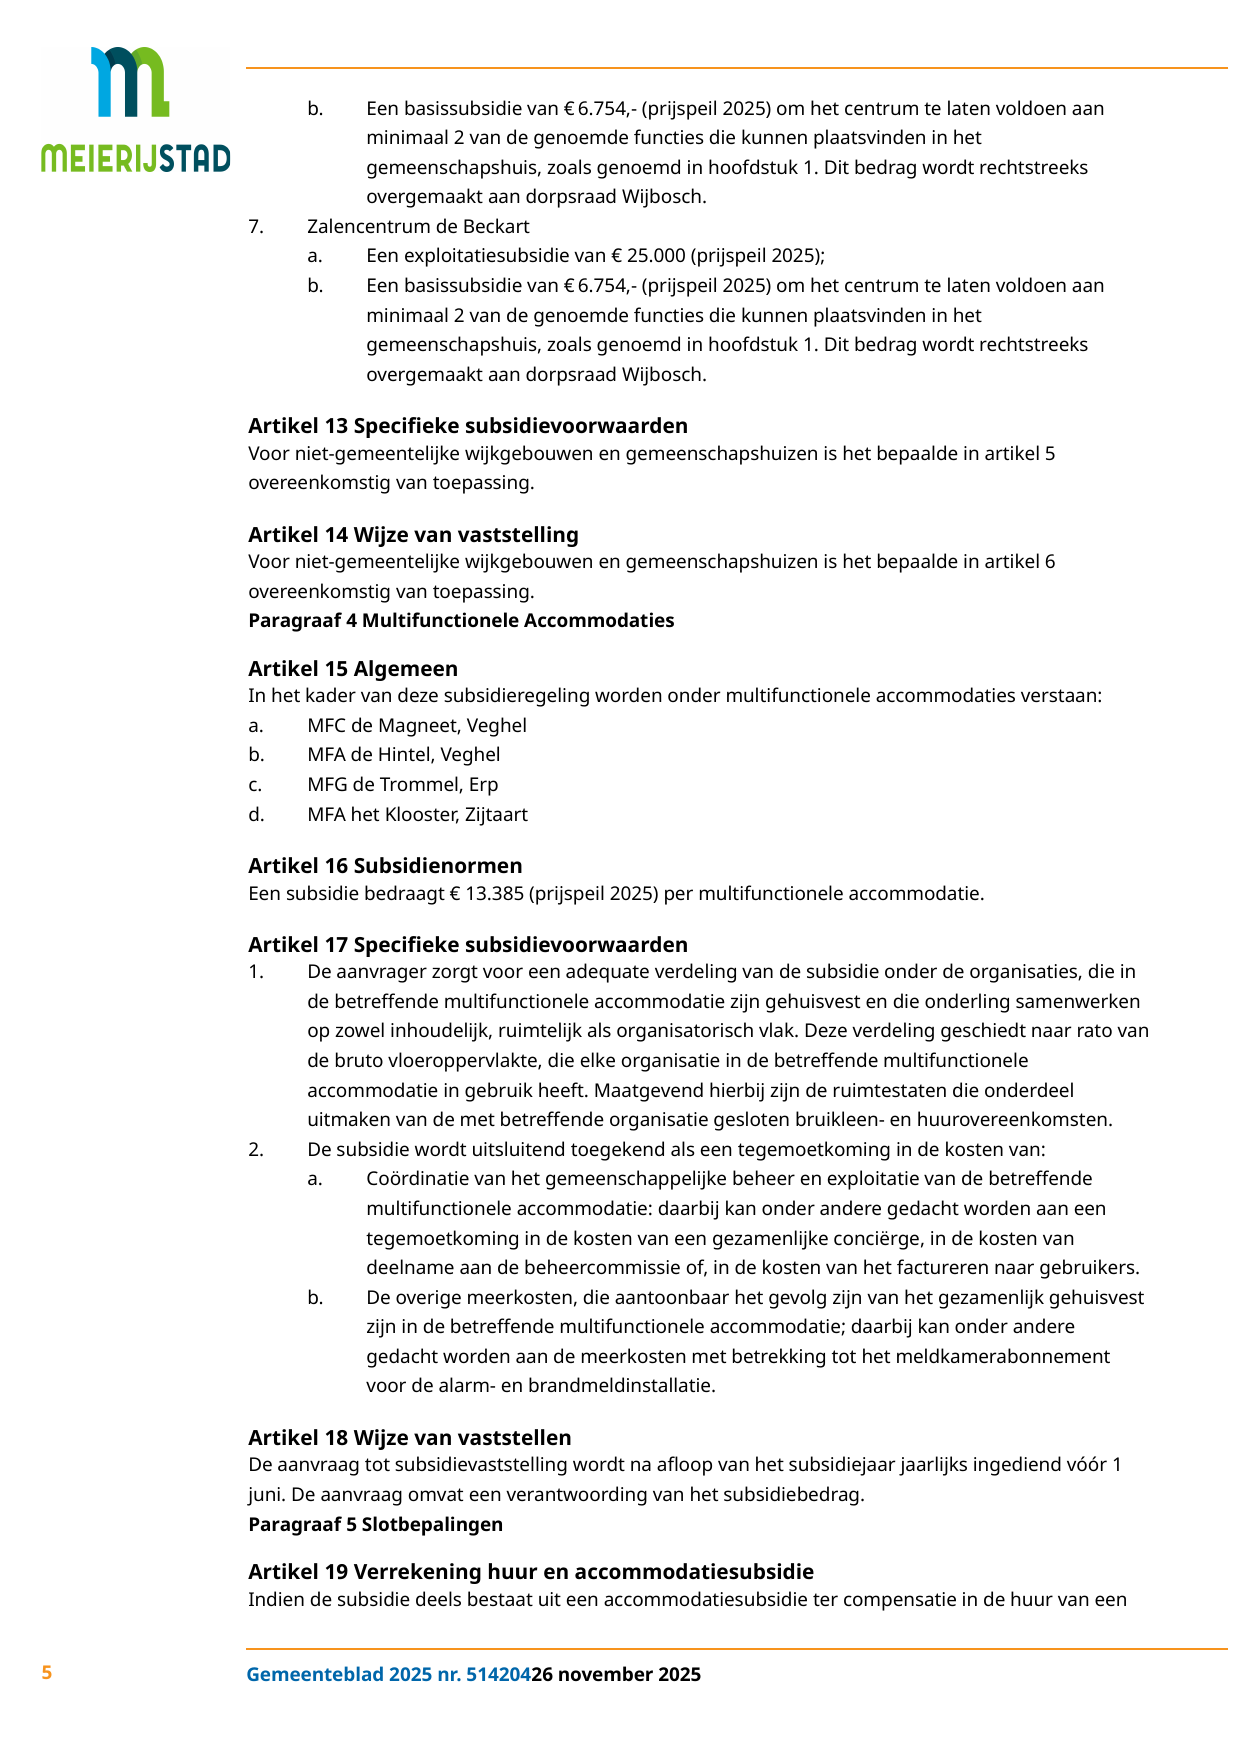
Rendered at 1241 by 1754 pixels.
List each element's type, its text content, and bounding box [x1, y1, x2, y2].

list Coördinatie van het gemeenschappelijke beheer en exploitatie van de betreffende multifunctionele accommodatie: daarbij kan onder andere gedacht worden aan een tegemoetkoming in de kosten van een gezamenlijke conciërge, in de kosten van deelname aan de beheercommissie of, in de kosten van het factureren naar gebruikers. [307, 1166, 1152, 1280]
text In het kader van deze subsidieregeling worden onder multifunctionele accommodaties verstaan: [248, 682, 1152, 708]
text Artikel 14 Wijze van vaststelling [248, 520, 1152, 548]
picture [41, 47, 231, 172]
list MFC de Magneet, Veghel [248, 712, 1152, 738]
list MFG de Trommel, Erp [248, 771, 1152, 797]
text Indien de subsidie deels bestaat uit een accommodatiesubsidie ter compensatie in de huur van een [248, 1586, 1152, 1611]
list Zalencentrum de Beckart [248, 213, 1152, 239]
text Artikel 19 Verrekening huur en accommodatiesubsidie [248, 1557, 1152, 1586]
text Paragraaf 4 Multifunctionele Accommodaties [248, 607, 1152, 633]
list De aanvrager zorgt voor een adequate verdeling van de subsidie onder de organisaties, die in de betreffende multifunctionele accommodatie zijn gehuisvest en die onderling samenwerken op zowel inhoudelijk, ruimtelijk als organisatorisch vlak. Deze verdeling geschiedt naar rato van de bruto vloeroppervlakte, die elke organisatie in de betreffende multifunctionele accommodatie in gebruik heeft. Maatgevend hierbij zijn de ruimtestaten die onderdeel uitmaken van de met betreffende organisatie gesloten bruikleen- en huurovereenkomsten. [248, 958, 1152, 1132]
text De aanvraag tot subsidievaststelling wordt na afloop van het subsidiejaar jaarlijks ingediend vóór 1 juni. De aanvraag omvat een verantwoording van het subsidiebedrag. [248, 1452, 1152, 1507]
list MFA de Hintel, Veghel [248, 742, 1152, 767]
text Voor niet-gemeentelijke wijkgebouwen en gemeenschapshuizen is het bepaalde in artikel 6 overeenkomstig van toepassing. [248, 548, 1152, 604]
text Artikel 13 Specifieke subsidievoorwaarden [248, 411, 1152, 440]
text Paragraaf 5 Slotbepalingen [248, 1511, 1152, 1536]
list De overige meerkosten, die aantoonbaar het gevolg zijn van het gezamenlijk gehuisvest zijn in de betreffende multifunctionele accommodatie; daarbij kan onder andere gedacht worden aan de meerkosten met betrekking tot het meldkamerabonnement voor de alarm- en brandmeldinstallatie. [307, 1284, 1152, 1398]
text Voor niet-gemeentelijke wijkgebouwen en gemeenschapshuizen is het bepaalde in artikel 5 overeenkomstig van toepassing. [248, 440, 1152, 495]
list Een basissubsidie van € 6.754,- (prijspeil 2025) om het centrum te laten voldoen aan minimaal 2 van de genoemde functies die kunnen plaatsvinden in het gemeenschapshuis, zoals genoemd in hoofdstuk 1. Dit bedrag wordt rechtstreeks overgemaakt aan dorpsraad Wijbosch. [307, 95, 1152, 209]
text Artikel 16 Subsidienormen [248, 851, 1152, 880]
text Een subsidie bedraagt € 13.385 (prijspeil 2025) per multifunctionele accommodatie. [248, 880, 1152, 905]
list Een basissubsidie van € 6.754,- (prijspeil 2025) om het centrum te laten voldoen aan minimaal 2 van de genoemde functies die kunnen plaatsvinden in het gemeenschapshuis, zoals genoemd in hoofdstuk 1. Dit bedrag wordt rechtstreeks overgemaakt aan dorpsraad Wijbosch. [307, 272, 1152, 387]
text Artikel 17 Specifieke subsidievoorwaarden [248, 930, 1152, 958]
list MFA het Klooster, Zijtaart [248, 801, 1152, 827]
text Artikel 15 Algemeen [248, 654, 1152, 682]
list Een exploitatiesubsidie van € 25.000 (prijspeil 2025); [307, 243, 1152, 268]
text Artikel 18 Wijze van vaststellen [248, 1423, 1152, 1452]
list De subsidie wordt uitsluitend toegekend als een tegemoetkoming in de kosten van: [248, 1136, 1152, 1162]
